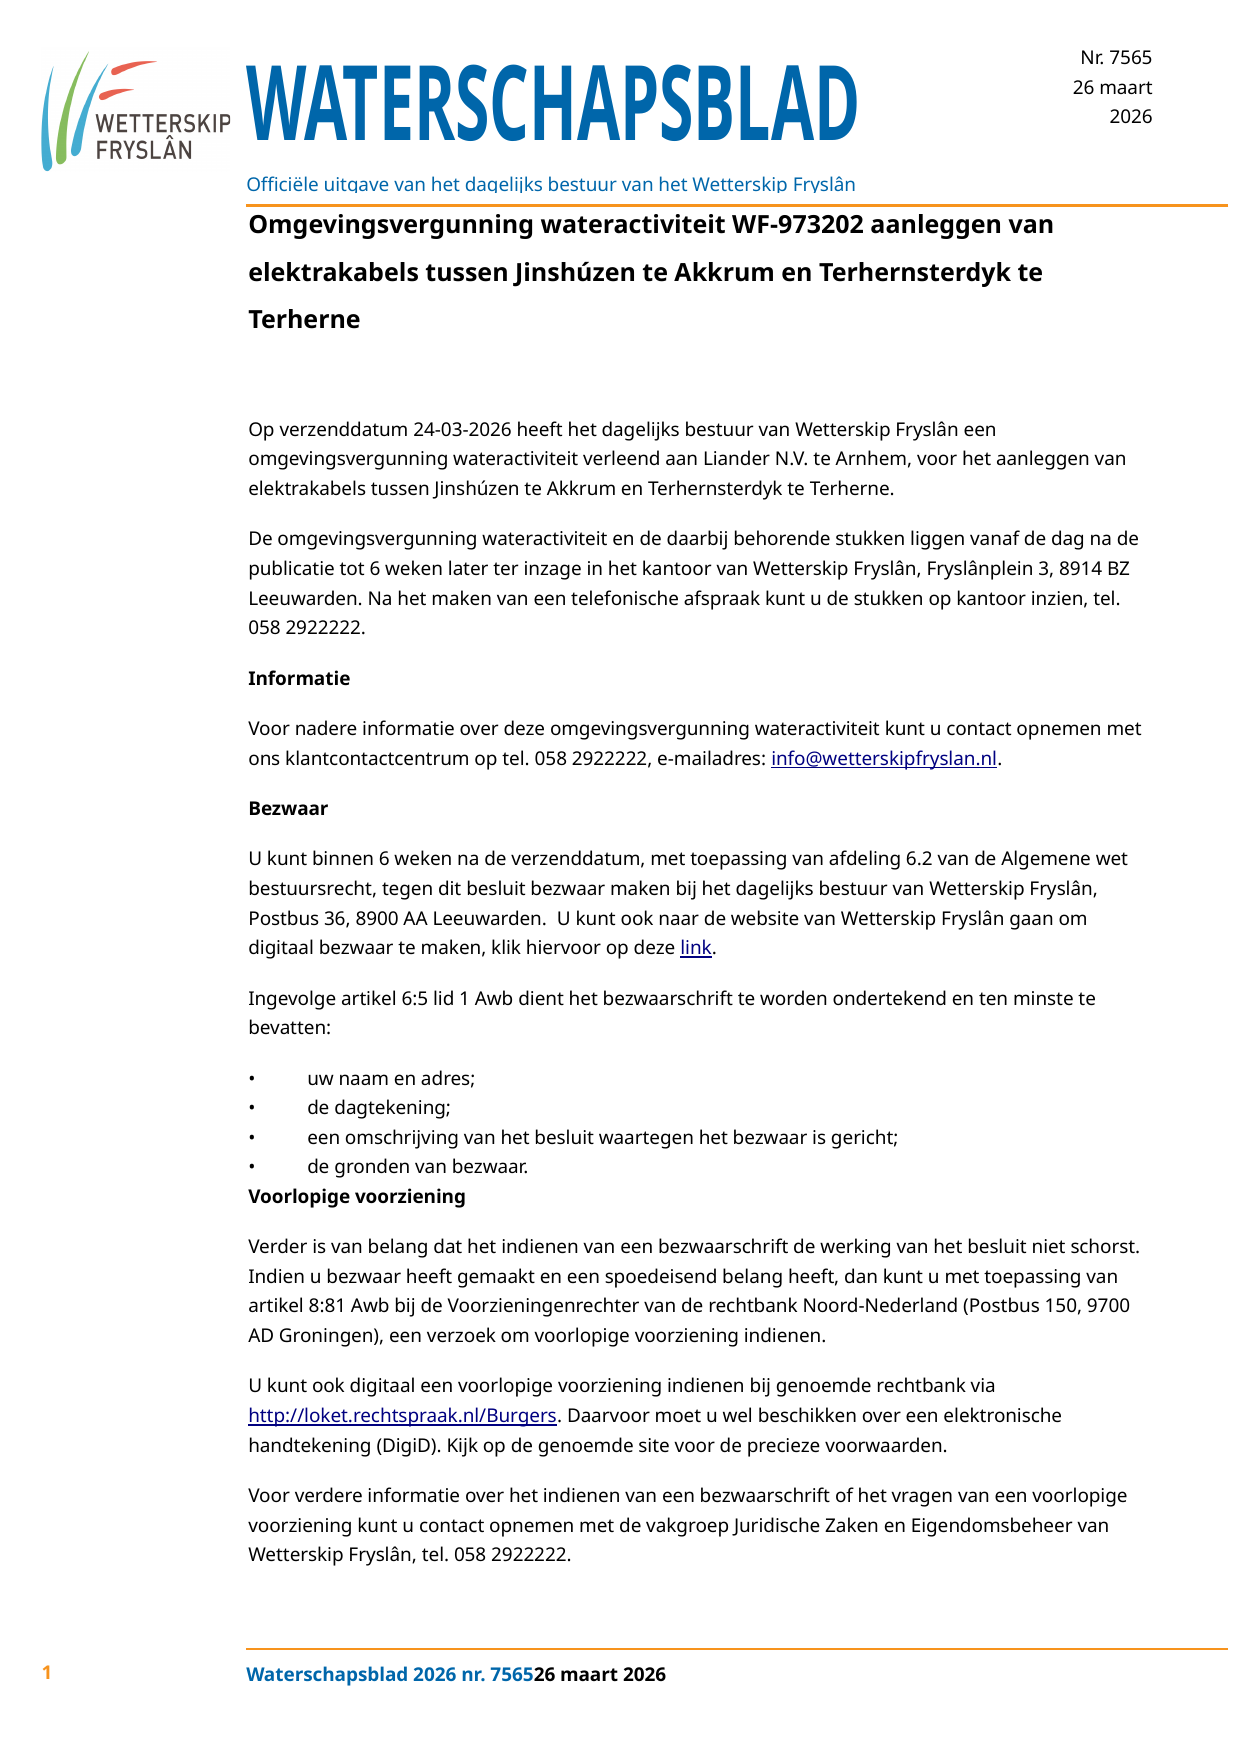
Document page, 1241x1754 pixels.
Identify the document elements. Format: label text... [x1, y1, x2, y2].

text Voor verdere informatie over het indienen van een bezwaarschrift of het vragen van een voorlopige voorziening kunt u contact opnemen met de vakgroep Juridische Zaken en Eigendomsbeheer van Wetterskip Fryslân, tel. 058 2922222. [248, 1482, 1152, 1567]
picture [41, 47, 231, 172]
text Voor nadere informatie over deze omgevingsvergunning wateractiviteit kunt u contact opnemen met ons klantcontactcentrum op tel. 058 2922222, e-mailadres: info@wetterskipfryslan.nl. [248, 715, 1152, 770]
text Omgevingsvergunning wateractiviteit WF-973202 aanleggen van elektrakabels tussen Jinshúzen te Akkrum en Terhernsterdyk te Terherne [248, 207, 1152, 336]
text Ingevolge artikel 6:5 lid 1 Awb dient het bezwaarschrift te worden ondertekend en ten minste te bevatten: [248, 985, 1152, 1040]
list de dagtekening; [248, 1094, 1152, 1120]
text Op verzenddatum 24-03-2026 heeft het dagelijks bestuur van Wetterskip Fryslân een omgevingsvergunning wateractiviteit verleend aan Liander N.V. te Arnhem, voor het aanleggen van elektrakabels tussen Jinshúzen te Akkrum en Terhernsterdyk te Terherne. [248, 416, 1152, 501]
list een omschrijving van het besluit waartegen het bezwaar is gericht; [248, 1124, 1152, 1149]
text U kunt ook digitaal een voorlopige voorziening indienen bij genoemde rechtbank via http://loket.rechtspraak.nl/Burgers. Daarvoor moet u wel beschikken over een elektronische handtekening (DigiD). Kijk op de genoemde site voor de precieze voorwaarden. [248, 1373, 1152, 1457]
text Verder is van belang dat het indienen van een bezwaarschrift de werking van het besluit niet schorst. Indien u bezwaar heeft gemaakt en een spoedeisend belang heeft, dan kunt u met toepassing van artikel 8:81 Awb bij de Voorzieningenrechter van de rechtbank Noord-Nederland (Postbus 150, 9700 AD Groningen), een verzoek om voorlopige voorziening indienen. [248, 1233, 1152, 1348]
text Voorlopige voorziening [248, 1183, 1152, 1209]
text Informatie [248, 665, 1152, 690]
list uw naam en adres; [248, 1065, 1152, 1090]
text De omgevingsvergunning wateractiviteit en de daarbij behorende stukken liggen vanaf de dag na de publicatie tot 6 weken later ter inzage in het kantoor van Wetterskip Fryslân, Fryslânplein 3, 8914 BZ Leeuwarden. Na het maken van een telefonische afspraak kunt u de stukken op kantoor inzien, tel. 058 2922222. [248, 526, 1152, 640]
list de gronden van bezwaar. [248, 1153, 1152, 1179]
text Bezwaar [248, 795, 1152, 821]
text U kunt binnen 6 weken na de verzenddatum, met toepassing van afdeling 6.2 van de Algemene wet bestuursrecht, tegen dit besluit bezwaar maken bij het dagelijks bestuur van Wetterskip Fryslân, Postbus 36, 8900 AA Leeuwarden. U kunt ook naar de website van Wetterskip Fryslân gaan om digitaal bezwaar te maken, klik hiervoor op deze link. [248, 846, 1152, 960]
